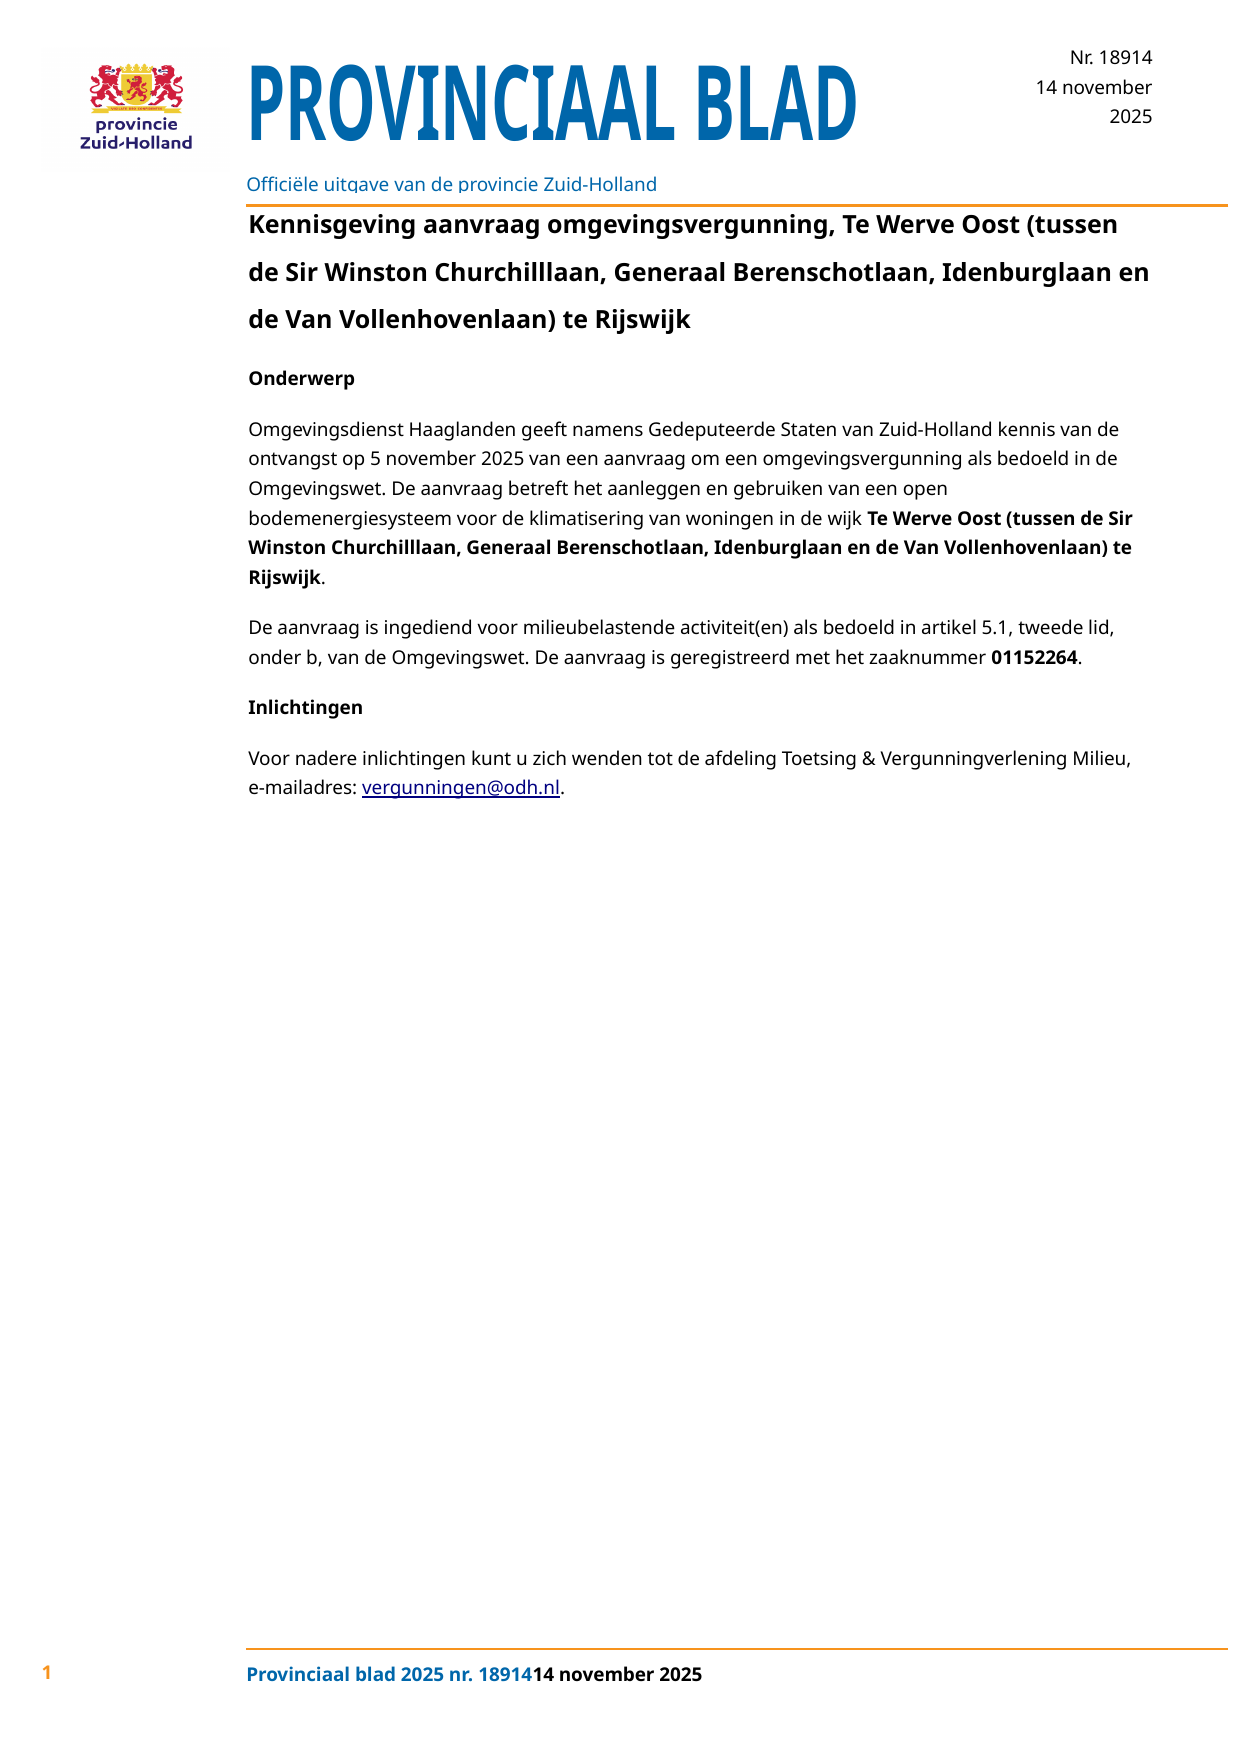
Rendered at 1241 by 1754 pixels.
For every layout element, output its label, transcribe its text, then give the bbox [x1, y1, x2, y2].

picture [41, 47, 231, 172]
text Kennisgeving aanvraag omgevingsvergunning, Te Werve Oost (tussen de Sir Winston Churchilllaan, Generaal Berenschotlaan, Idenburglaan en de Van Vollenhovenlaan) te Rijswijk [248, 207, 1152, 336]
text Onderwerp [248, 366, 1152, 391]
text De aanvraag is ingediend voor milieubelastende activiteit(en) als bedoeld in artikel 5.1, tweede lid, onder b, van de Omgevingswet. De aanvraag is geregistreerd met het zaaknummer 01152264. [248, 614, 1152, 669]
text Omgevingsdienst Haaglanden geeft namens Gedeputeerde Staten van Zuid-Holland kennis van de ontvangst op 5 november 2025 van een aanvraag om een omgevingsvergunning als bedoeld in de Omgevingswet. De aanvraag betreft het aanleggen en gebruiken van een open bodemenergiesysteem voor de klimatisering van woningen in de wijk Te Werve Oost (tussen de Sir Winston Churchilllaan, Generaal Berenschotlaan, Idenburglaan en de Van Vollenhovenlaan) te Rijswijk. [248, 416, 1152, 589]
text Inlichtingen [248, 694, 1152, 720]
text Voor nadere inlichtingen kunt u zich wenden tot de afdeling Toetsing & Vergunningverlening Milieu, e-mailadres: vergunningen@odh.nl. [248, 745, 1152, 800]
